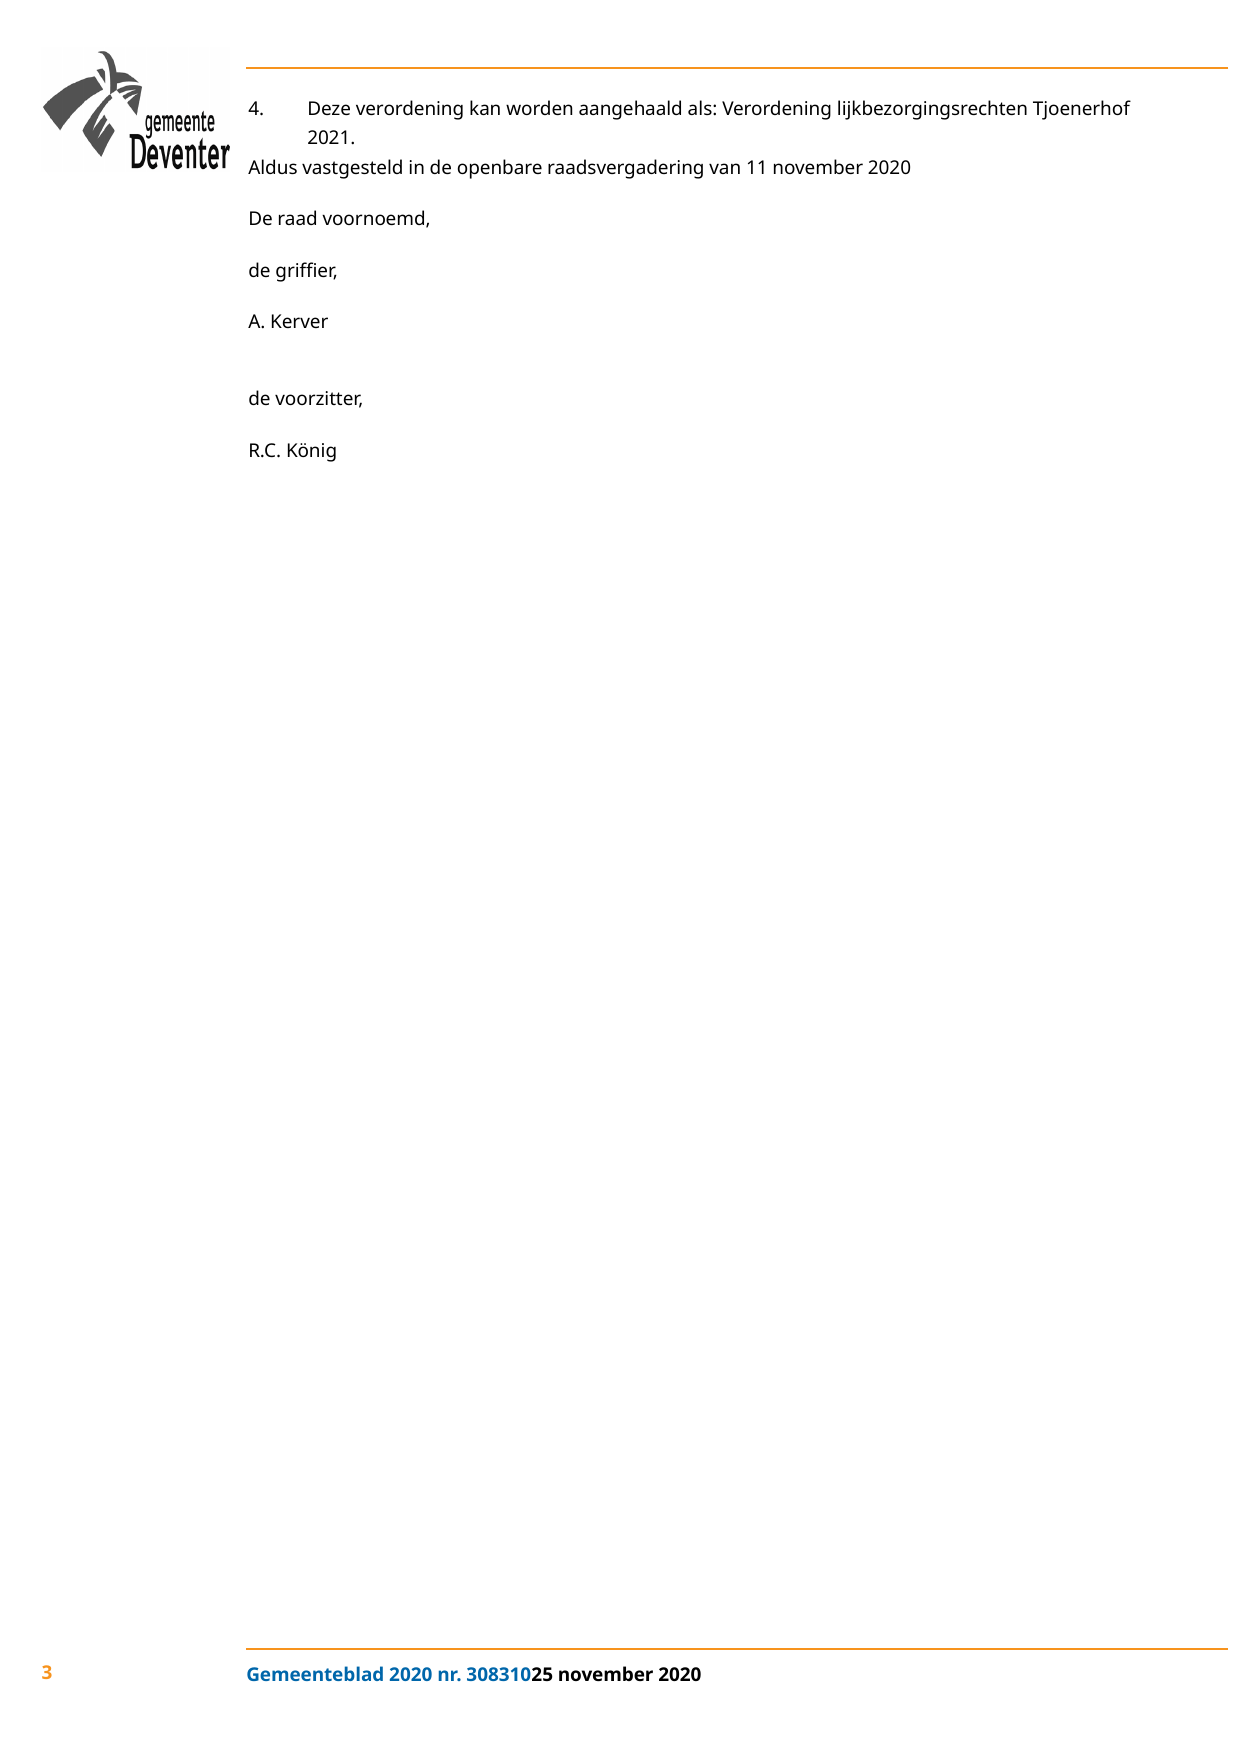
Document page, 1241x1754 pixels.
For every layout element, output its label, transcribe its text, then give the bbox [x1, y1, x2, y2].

text de voorzitter, [248, 386, 1152, 411]
picture [41, 47, 231, 172]
text A. Kerver [248, 308, 1152, 334]
text R.C. König [248, 437, 1152, 463]
list Deze verordening kan worden aangehaald als: Verordening lijkbezorgingsrechten Tjoenerhof 2021. [248, 95, 1152, 150]
text Aldus vastgesteld in de openbare raadsvergadering van 11 november 2020 [248, 154, 1152, 180]
text De raad voornoemd, [248, 205, 1152, 231]
text de griffier, [248, 257, 1152, 283]
